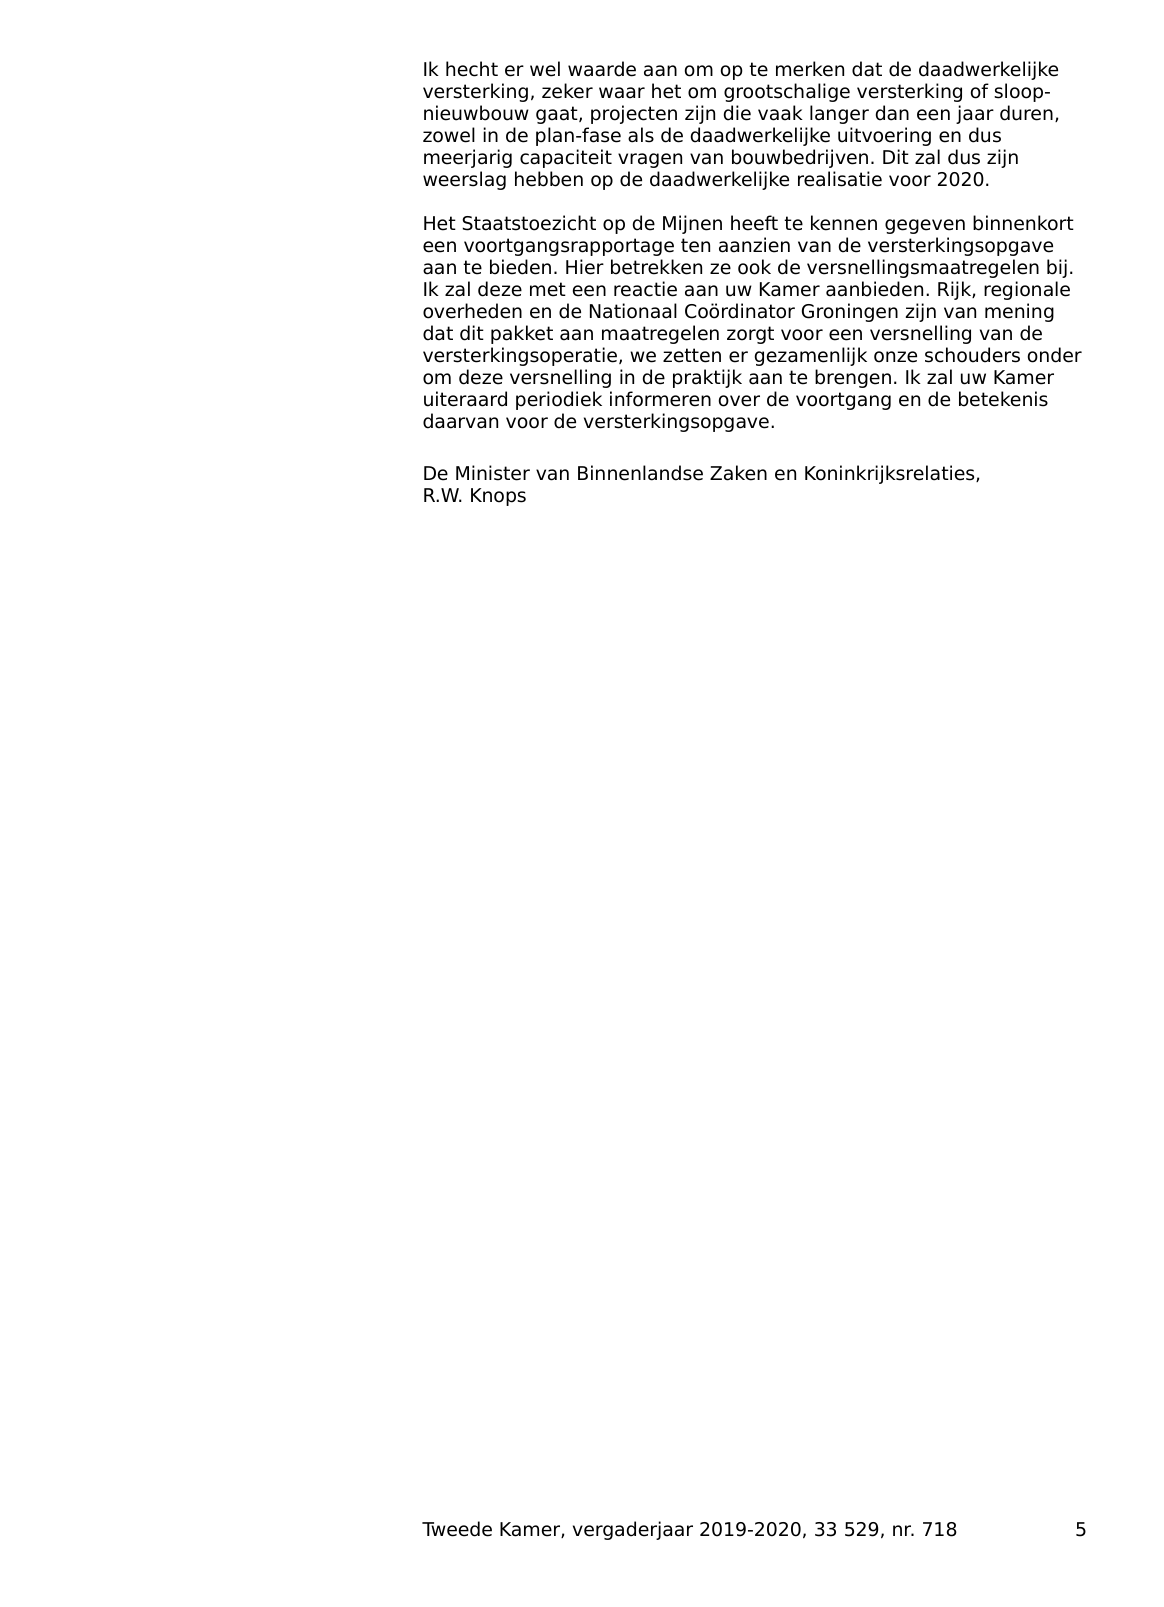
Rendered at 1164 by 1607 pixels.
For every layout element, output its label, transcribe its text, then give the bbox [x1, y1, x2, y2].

text De Minister van Binnenlandse Zaken en Koninkrijksrelaties, R.W. Knops [422, 463, 1087, 507]
text Het Staatstoezicht op de Mijnen heeft te kennen gegeven binnenkort een voortgangsrapportage ten aanzien van de versterkingsopgave aan te bieden. Hier betrekken ze ook de versnellingsmaatregelen bij. Ik zal deze met een reactie aan uw Kamer aanbieden. Rijk, regionale overheden en de Nationaal Coördinator Groningen zijn van mening dat dit pakket aan maatregelen zorgt voor een versnelling van de versterkingsoperatie, we zetten er gezamenlijk onze schouders onder om deze versnelling in de praktijk aan te brengen. Ik zal uw Kamer uiteraard periodiek informeren over de voortgang en de betekenis daarvan voor de versterkingsopgave. [422, 213, 1087, 433]
text Ik hecht er wel waarde aan om op te merken dat de daadwerkelijke versterking, zeker waar het om grootschalige versterking of sloop-nieuwbouw gaat, projecten zijn die vaak langer dan een jaar duren, zowel in de plan-fase als de daadwerkelijke uitvoering en dus meerjarig capaciteit vragen van bouwbedrijven. Dit zal dus zijn weerslag hebben op de daadwerkelijke realisatie voor 2020. [422, 59, 1087, 191]
